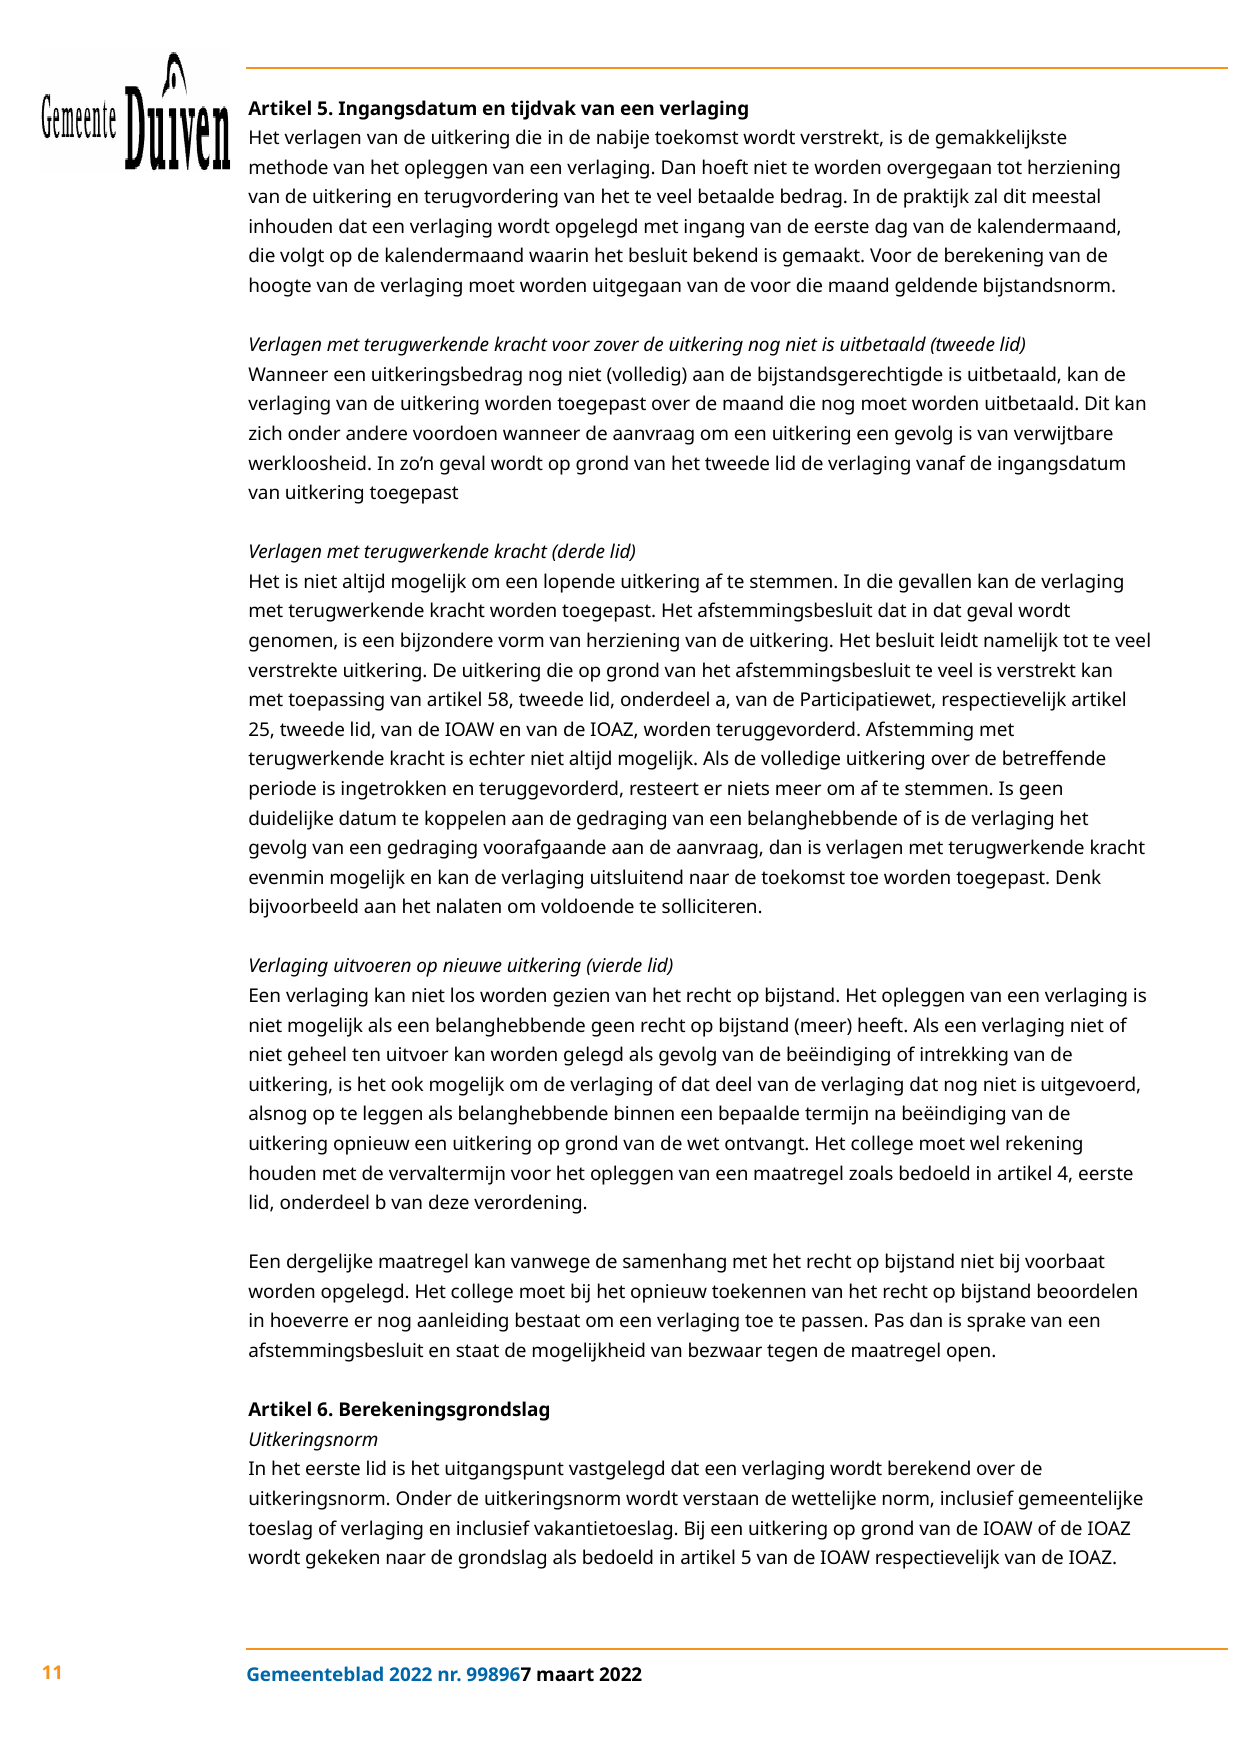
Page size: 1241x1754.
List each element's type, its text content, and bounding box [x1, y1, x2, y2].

text Een dergelijke maatregel kan vanwege de samenhang met het recht op bijstand niet bij voorbaat worden opgelegd. Het college moet bij het opnieuw toekennen van het recht op bijstand beoordelen in hoeverre er nog aanleiding bestaat om een verlaging toe te passen. Pas dan is sprake van een afstemmingsbesluit en staat de mogelijkheid van bezwaar tegen de maatregel open. [248, 1248, 1152, 1363]
text Uitkeringsnorm [248, 1426, 1152, 1452]
text Verlagen met terugwerkende kracht voor zover de uitkering nog niet is uitbetaald (tweede lid) [248, 331, 1152, 357]
text Artikel 6. Berekeningsgrondslag [248, 1396, 1152, 1422]
picture [41, 47, 231, 172]
text Een verlaging kan niet los worden gezien van het recht op bijstand. Het opleggen van een verlaging is niet mogelijk als een belanghebbende geen recht op bijstand (meer) heeft. Als een verlaging niet of niet geheel ten uitvoer kan worden gelegd als gevolg van de beëindiging of intrekking van de uitkering, is het ook mogelijk om de verlaging of dat deel van de verlaging dat nog niet is uitgevoerd, alsnog op te leggen als belanghebbende binnen een bepaalde termijn na beëindiging van de uitkering opnieuw een uitkering op grond van de wet ontvangt. Het college moet wel rekening houden met de vervaltermijn voor het opleggen van een maatregel zoals bedoeld in artikel 4, eerste lid, onderdeel b van deze verordening. [248, 982, 1152, 1215]
text In het eerste lid is het uitgangspunt vastgelegd dat een verlaging wordt berekend over de uitkeringsnorm. Onder de uitkeringsnorm wordt verstaan de wettelijke norm, inclusief gemeentelijke toeslag of verlaging en inclusief vakantietoeslag. Bij een uitkering op grond van de IOAW of de IOAZ wordt gekeken naar de grondslag als bedoeld in artikel 5 van de IOAW respectievelijk van de IOAZ. [248, 1456, 1152, 1570]
text Het is niet altijd mogelijk om een lopende uitkering af te stemmen. In die gevallen kan de verlaging met terugwerkende kracht worden toegepast. Het afstemmingsbesluit dat in dat geval wordt genomen, is een bijzondere vorm van herziening van de uitkering. Het besluit leidt namelijk tot te veel verstrekte uitkering. De uitkering die op grond van het afstemmingsbesluit te veel is verstrekt kan met toepassing van artikel 58, tweede lid, onderdeel a, van de Participatiewet, respectievelijk artikel 25, tweede lid, van de IOAW en van de IOAZ, worden teruggevorderd. Afstemming met terugwerkende kracht is echter niet altijd mogelijk. Als de volledige uitkering over de betreffende periode is ingetrokken en teruggevorderd, resteert er niets meer om af te stemmen. Is geen duidelijke datum te koppelen aan de gedraging van een belanghebbende of is de verlaging het gevolg van een gedraging voorafgaande aan de aanvraag, dan is verlagen met terugwerkende kracht evenmin mogelijk en kan de verlaging uitsluitend naar de toekomst toe worden toegepast. Denk bijvoorbeeld aan het nalaten om voldoende te solliciteren. [248, 568, 1152, 919]
text Wanneer een uitkeringsbedrag nog niet (volledig) aan de bijstandsgerechtigde is uitbetaald, kan de verlaging van de uitkering worden toegepast over de maand die nog moet worden uitbetaald. Dit kan zich onder andere voordoen wanneer de aanvraag om een uitkering een gevolg is van verwijtbare werkloosheid. In zo’n geval wordt op grond van het tweede lid de verlaging vanaf de ingangsdatum van uitkering toegepast [248, 361, 1152, 505]
text Verlaging uitvoeren op nieuwe uitkering (vierde lid) [248, 953, 1152, 978]
text Verlagen met terugwerkende kracht (derde lid) [248, 538, 1152, 564]
text Artikel 5. Ingangsdatum en tijdvak van een verlaging [248, 95, 1152, 121]
text Het verlagen van de uitkering die in de nabije toekomst wordt verstrekt, is de gemakkelijkste methode van het opleggen van een verlaging. Dan hoeft niet te worden overgegaan tot herziening van de uitkering en terugvordering van het te veel betaalde bedrag. In de praktijk zal dit meestal inhouden dat een verlaging wordt opgelegd met ingang van de eerste dag van de kalendermaand, die volgt op de kalendermaand waarin het besluit bekend is gemaakt. Voor de berekening van de hoogte van de verlaging moet worden uitgegaan van de voor die maand geldende bijstandsnorm. [248, 124, 1152, 298]
